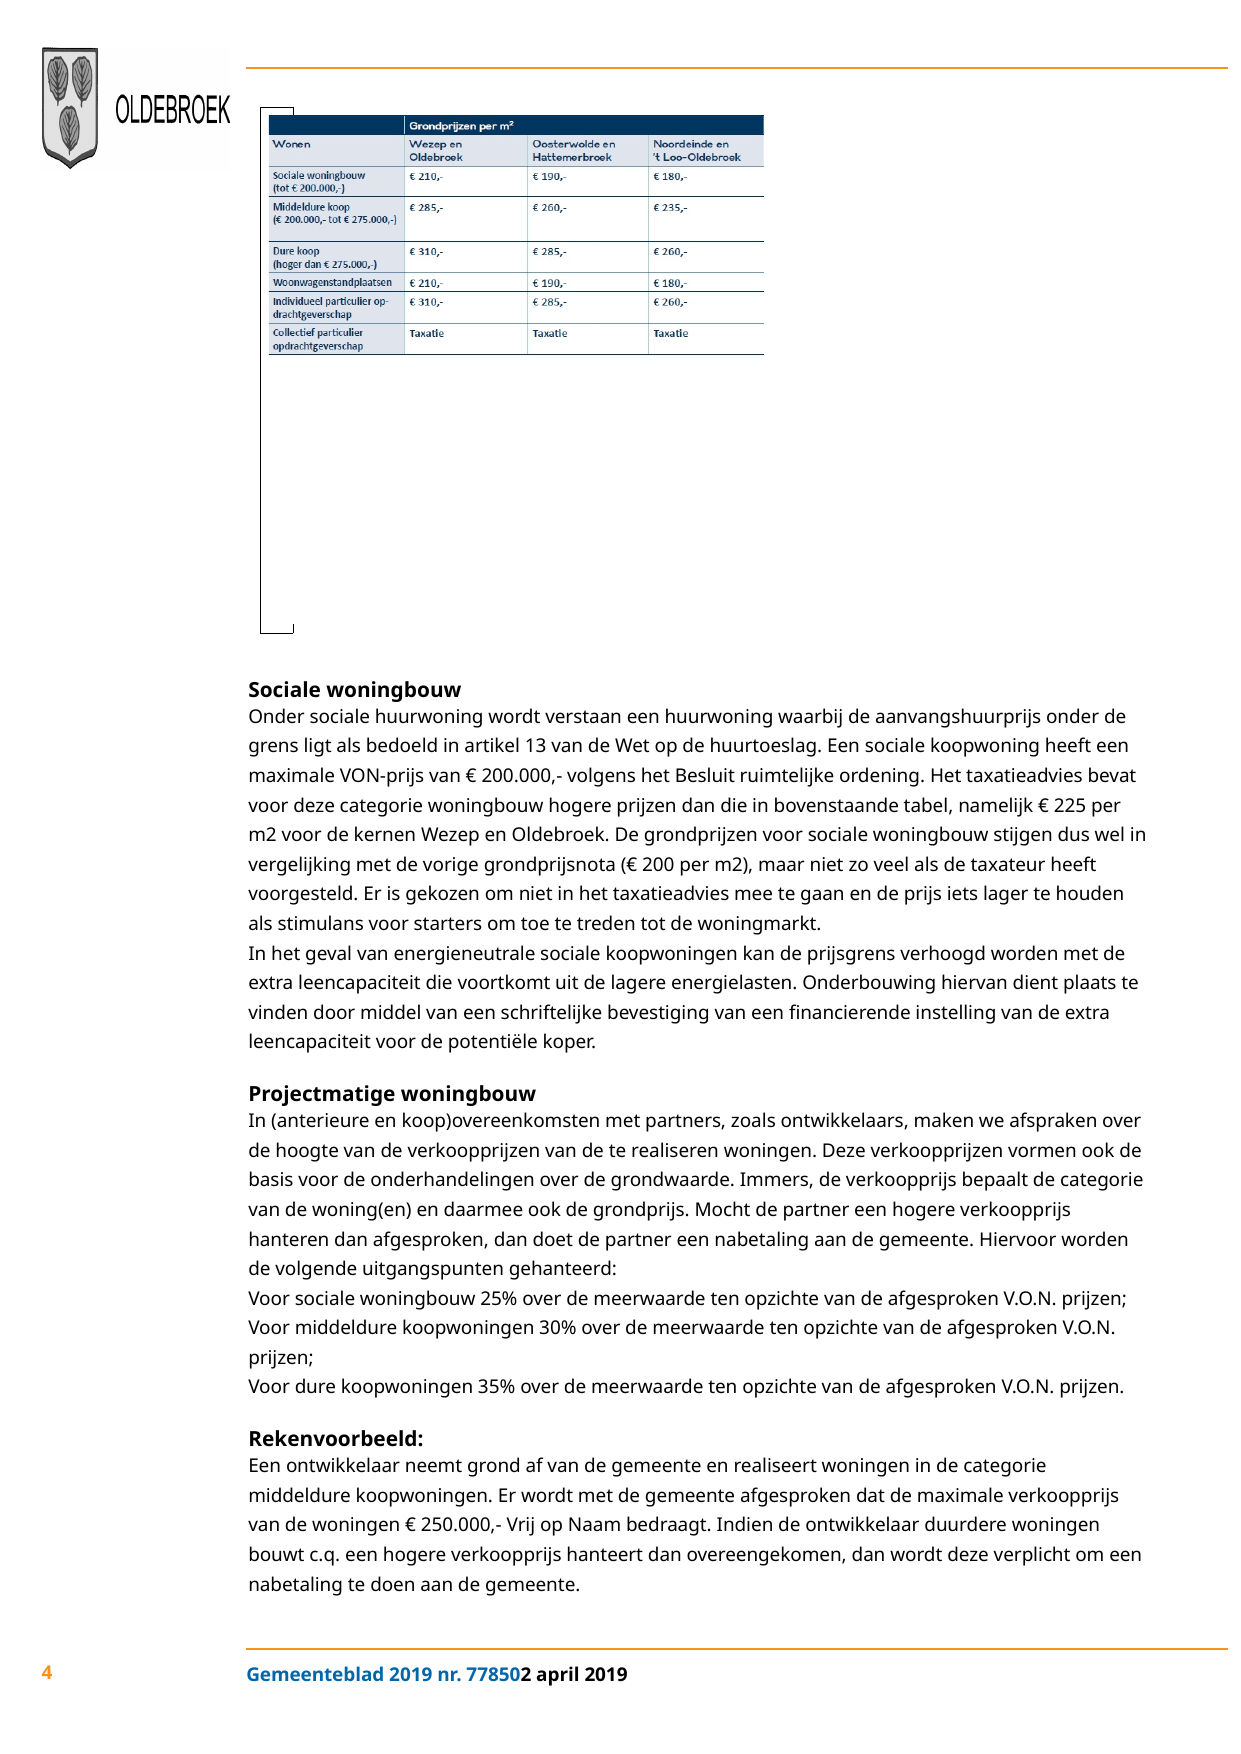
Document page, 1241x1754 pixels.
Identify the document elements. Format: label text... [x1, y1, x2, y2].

text In het geval van energieneutrale sociale koopwoningen kan de prijsgrens verhoogd worden met de extra leencapaciteit die voortkomt uit de lagere energielasten. Onderbouwing hiervan dient plaats te vinden door middel van een schriftelijke bevestiging van een financierende instelling van de extra leencapaciteit voor de potentiële koper. [248, 940, 1152, 1054]
text Een ontwikkelaar neemt grond af van de gemeente en realiseert woningen in de categorie middeldure koopwoningen. Er wordt met de gemeente afgesproken dat de maximale verkoopprijs van de woningen € 250.000,- Vrij op Naam bedraagt. Indien de ontwikkelaar duurdere woningen bouwt c.q. een hogere verkoopprijs hanteert dan overeengekomen, dan wordt deze verplicht om een nabetaling te doen aan de gemeente. [248, 1452, 1152, 1597]
text Voor dure koopwoningen 35% over de meerwaarde ten opzichte van de afgesproken V.O.N. prijzen. [248, 1374, 1152, 1399]
text Onder sociale huurwoning wordt verstaan een huurwoning waarbij de aanvangshuurprijs onder de grens ligt als bedoeld in artikel 13 van de Wet op de huurtoeslag. Een sociale koopwoning heeft een maximale VON-prijs van € 200.000,- volgens het Besluit ruimtelijke ordening. Het taxatieadvies bevat voor deze categorie woningbouw hogere prijzen dan die in bovenstaande tabel, namelijk € 225 per m2 voor de kernen Wezep en Oldebroek. De grondprijzen voor sociale woningbouw stijgen dus wel in vergelijking met de vorige grondprijsnota (€ 200 per m2), maar niet zo veel als de taxateur heeft voorgesteld. Er is gekozen om niet in het taxatieadvies mee te gaan en de prijs iets lager te houden als stimulans voor starters om toe te treden tot de woningmarkt. [248, 703, 1152, 936]
text Sociale woningbouw [248, 675, 1152, 703]
text Voor middeldure koopwoningen 30% over de meerwaarde ten opzichte van de afgesproken V.O.N. prijzen; [248, 1314, 1152, 1370]
text Projectmatige woningbouw [248, 1079, 1152, 1107]
text Voor sociale woningbouw 25% over de meerwaarde ten opzichte van de afgesproken V.O.N. prijzen; [248, 1285, 1152, 1311]
text In (anterieure en koop)overeenkomsten met partners, zoals ontwikkelaars, maken we afspraken over de hoogte van de verkoopprijzen van de te realiseren woningen. Deze verkoopprijzen vormen ook de basis voor de onderhandelingen over de grondwaarde. Immers, de verkoopprijs bepaalt de categorie van de woning(en) en daarmee ook de grondprijs. Mocht de partner een hogere verkoopprijs hanteren dan afgesproken, dan doet de partner een nabetaling aan de gemeente. Hiervoor worden de volgende uitgangspunten gehanteerd: [248, 1107, 1152, 1281]
picture [41, 47, 231, 172]
text Rekenvoorbeeld: [248, 1424, 1152, 1452]
picture [268, 115, 1172, 624]
